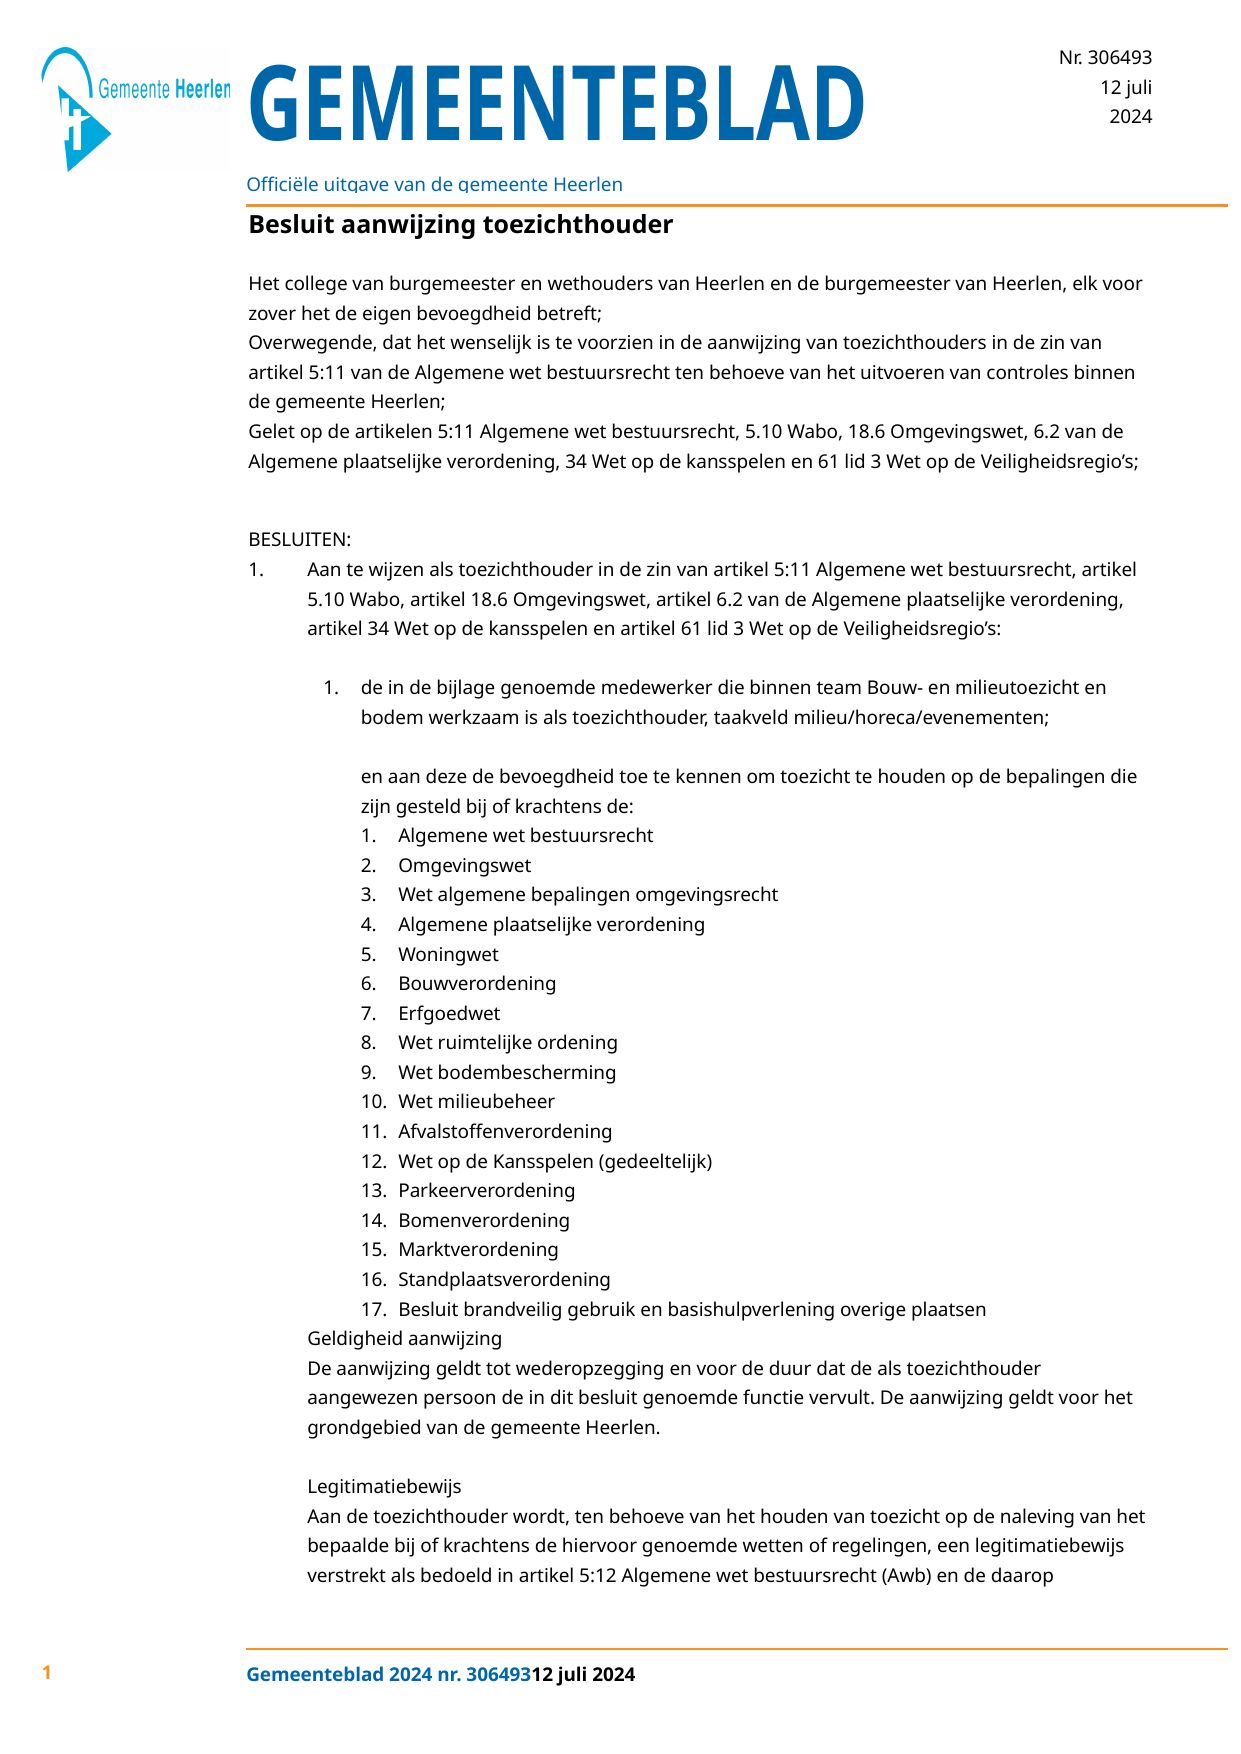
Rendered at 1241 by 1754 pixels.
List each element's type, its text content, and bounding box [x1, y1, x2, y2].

picture [41, 47, 231, 172]
list Aan te wijzen als toezichthouder in de zin van artikel 5:11 Algemene wet bestuursrecht, artikel 5.10 Wabo, artikel 18.6 Omgevingswet, artikel 6.2 van de Algemene plaatselijke verordening, artikel 34 Wet op de kansspelen en artikel 61 lid 3 Wet op de Veiligheidsregio’s: [248, 556, 1152, 641]
list Woningwet [361, 941, 1152, 967]
list Geldigheid aanwijzing [248, 1325, 1152, 1351]
list Wet op de Kansspelen (gedeeltelijk) [361, 1148, 1152, 1174]
list Parkeerverordening [361, 1177, 1152, 1203]
text Overwegende, dat het wenselijk is te voorzien in de aanwijzing van toezichthouders in de zin van artikel 5:11 van de Algemene wet bestuursrecht ten behoeve van het uitvoeren van controles binnen de gemeente Heerlen; [248, 329, 1152, 414]
list Algemene plaatselijke verordening [361, 911, 1152, 937]
list Bomenverordening [361, 1207, 1152, 1233]
text BESLUITEN: [248, 527, 1152, 552]
list Wet milieubeheer [361, 1089, 1152, 1114]
list Besluit brandveilig gebruik en basishulpverlening overige plaatsen [361, 1296, 1152, 1322]
list Wet ruimtelijke ordening [361, 1029, 1152, 1055]
list de in de bijlage genoemde medewerker die binnen team Bouw- en milieutoezicht en bodem werkzaam is als toezichthouder, taakveld milieu/horeca/evenementen; [323, 674, 1152, 730]
list Marktverordening [361, 1237, 1152, 1262]
text Het college van burgemeester en wethouders van Heerlen en de burgemeester van Heerlen, elk voor zover het de eigen bevoegdheid betreft; [248, 270, 1152, 326]
list en aan deze de bevoegdheid toe te kennen om toezicht te houden op de bepalingen die zijn gesteld bij of krachtens de: [323, 763, 1152, 819]
list Algemene wet bestuursrecht [361, 822, 1152, 848]
list Omgevingswet [361, 852, 1152, 878]
list Aan de toezichthouder wordt, ten behoeve van het houden van toezicht op de naleving van het bepaalde bij of krachtens de hiervoor genoemde wetten of regelingen, een legitimatiebewijs verstrekt als bedoeld in artikel 5:12 Algemene wet bestuursrecht (Awb) en de daarop [248, 1503, 1152, 1588]
list Erfgoedwet [361, 1000, 1152, 1026]
list De aanwijzing geldt tot wederopzegging en voor de duur dat de als toezichthouder aangewezen persoon de in dit besluit genoemde functie vervult. De aanwijzing geldt voor het grondgebied van de gemeente Heerlen. [248, 1355, 1152, 1440]
list Afvalstoffenverordening [361, 1118, 1152, 1144]
list Wet algemene bepalingen omgevingsrecht [361, 882, 1152, 907]
list Bouwverordening [361, 970, 1152, 996]
picture [41, 47, 59, 70]
text Gelet op de artikelen 5:11 Algemene wet bestuursrecht, 5.10 Wabo, 18.6 Omgevingswet, 6.2 van de Algemene plaatselijke verordening, 34 Wet op de kansspelen en 61 lid 3 Wet op de Veiligheidsregio’s; [248, 418, 1152, 473]
list Wet bodembescherming [361, 1059, 1152, 1085]
list Standplaatsverordening [361, 1266, 1152, 1292]
list Legitimatiebewijs [248, 1473, 1152, 1499]
text Besluit aanwijzing toezichthouder [248, 207, 1152, 241]
